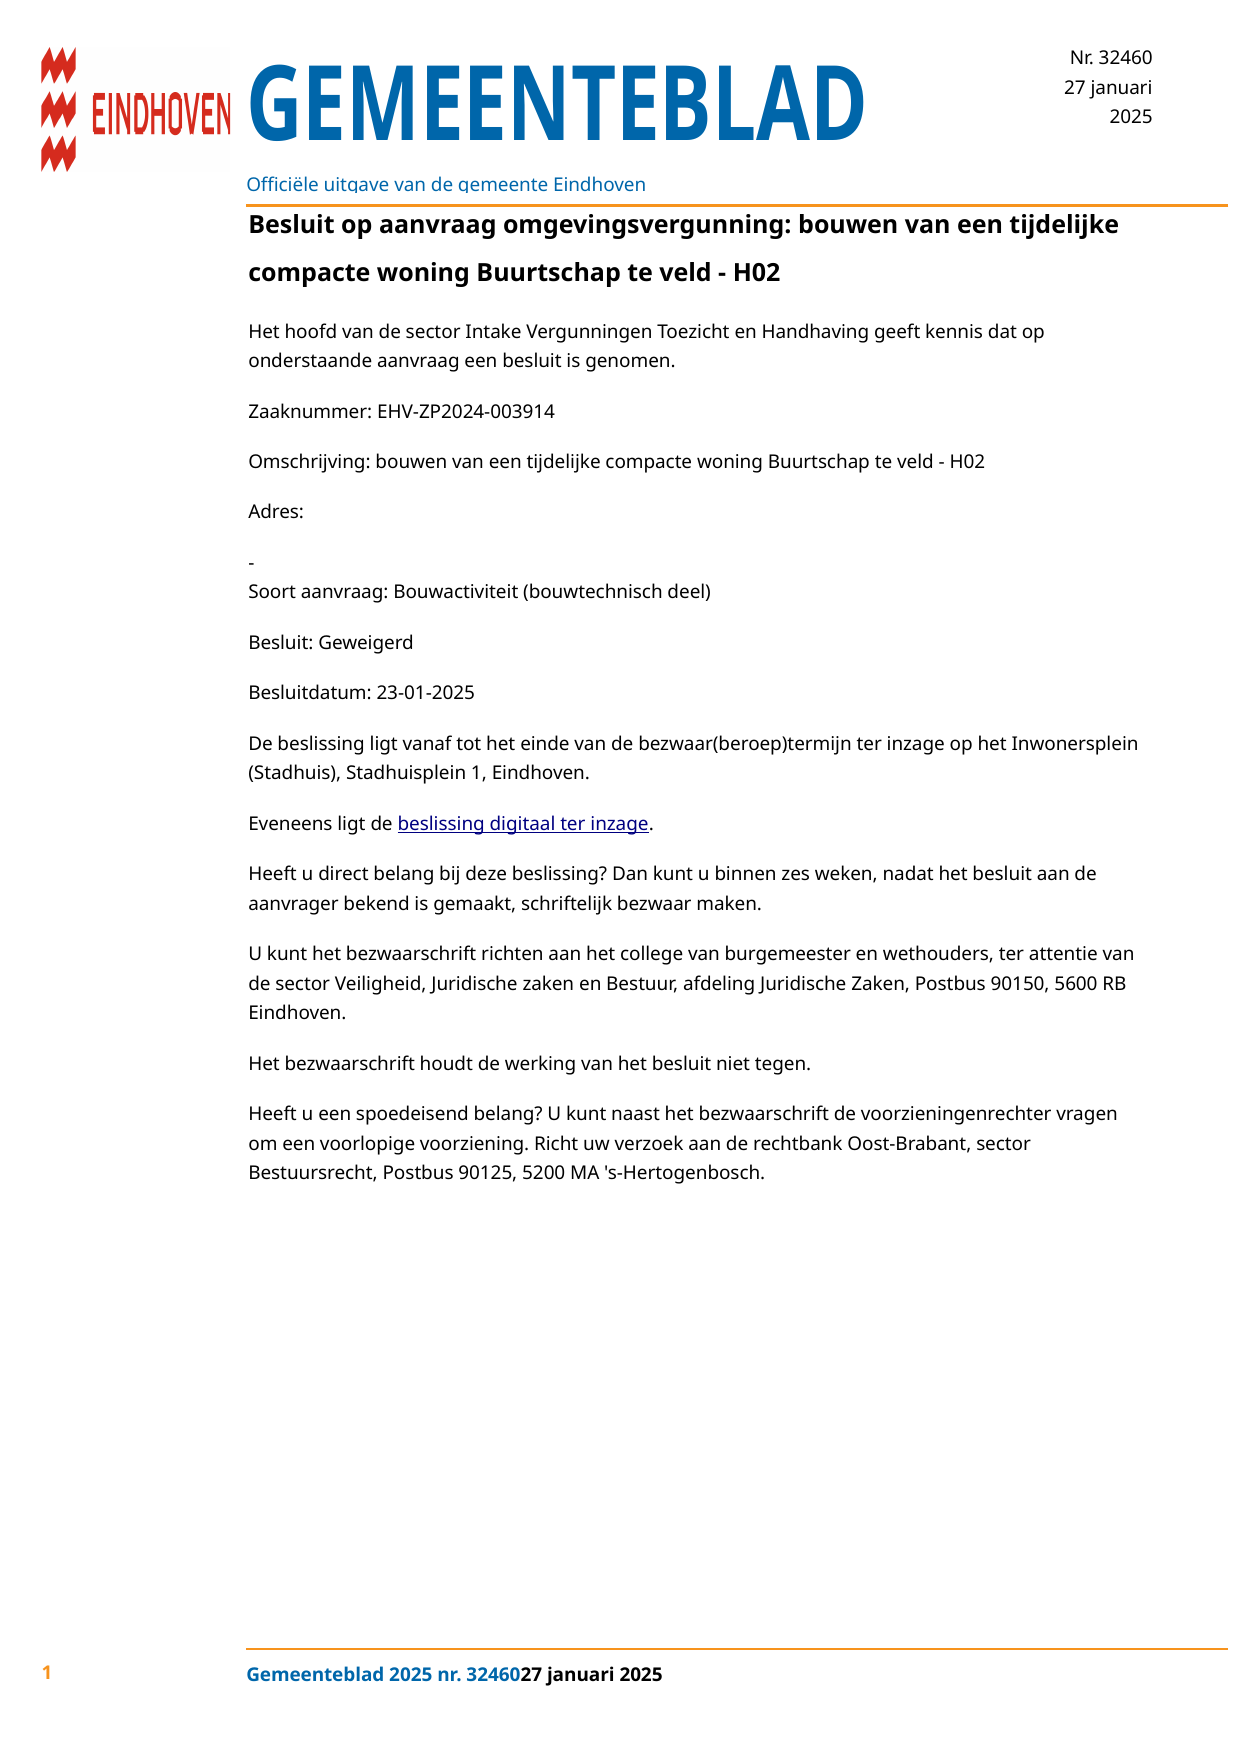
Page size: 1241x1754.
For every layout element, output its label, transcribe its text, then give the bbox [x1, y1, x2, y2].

text Besluit: Geweigerd [248, 629, 1152, 655]
text Soort aanvraag: Bouwactiviteit (bouwtechnisch deel) [248, 579, 1152, 604]
text U kunt het bezwaarschrift richten aan het college van burgemeester en wethouders, ter attentie van de sector Veiligheid, Juridische zaken en Bestuur, afdeling Juridische Zaken, Postbus 90150, 5600 RB Eindhoven. [248, 940, 1152, 1025]
text Adres: [248, 499, 1152, 524]
text Zaaknummer: EHV-ZP2024-003914 [248, 398, 1152, 424]
text Omschrijving: bouwen van een tijdelijke compacte woning Buurtschap te veld - H02 [248, 448, 1152, 474]
text De beslissing ligt vanaf tot het einde van de bezwaar(beroep)termijn ter inzage op het Inwonersplein (Stadhuis), Stadhuisplein 1, Eindhoven. [248, 730, 1152, 785]
text Heeft u direct belang bij deze beslissing? Dan kunt u binnen zes weken, nadat het besluit aan de aanvrager bekend is gemaakt, schriftelijk bezwaar maken. [248, 860, 1152, 916]
text Besluitdatum: 23-01-2025 [248, 679, 1152, 705]
picture [41, 47, 231, 172]
text Heeft u een spoedeisend belang? U kunt naast het bezwaarschrift de voorzieningenrechter vragen om een voorlopige voorziening. Richt uw verzoek aan de rechtbank Oost-Brabant, sector Bestuursrecht, Postbus 90125, 5200 MA 's-Hertogenbosch. [248, 1100, 1152, 1185]
text Het hoofd van de sector Intake Vergunningen Toezicht en Handhaving geeft kennis dat op onderstaande aanvraag een besluit is genomen. [248, 318, 1152, 373]
text Besluit op aanvraag omgevingsvergunning: bouwen van een tijdelijke compacte woning Buurtschap te veld - H02 [248, 207, 1152, 288]
text Eveneens ligt de beslissing digitaal ter inzage. [248, 810, 1152, 836]
text Het bezwaarschrift houdt de werking van het besluit niet tegen. [248, 1050, 1152, 1076]
